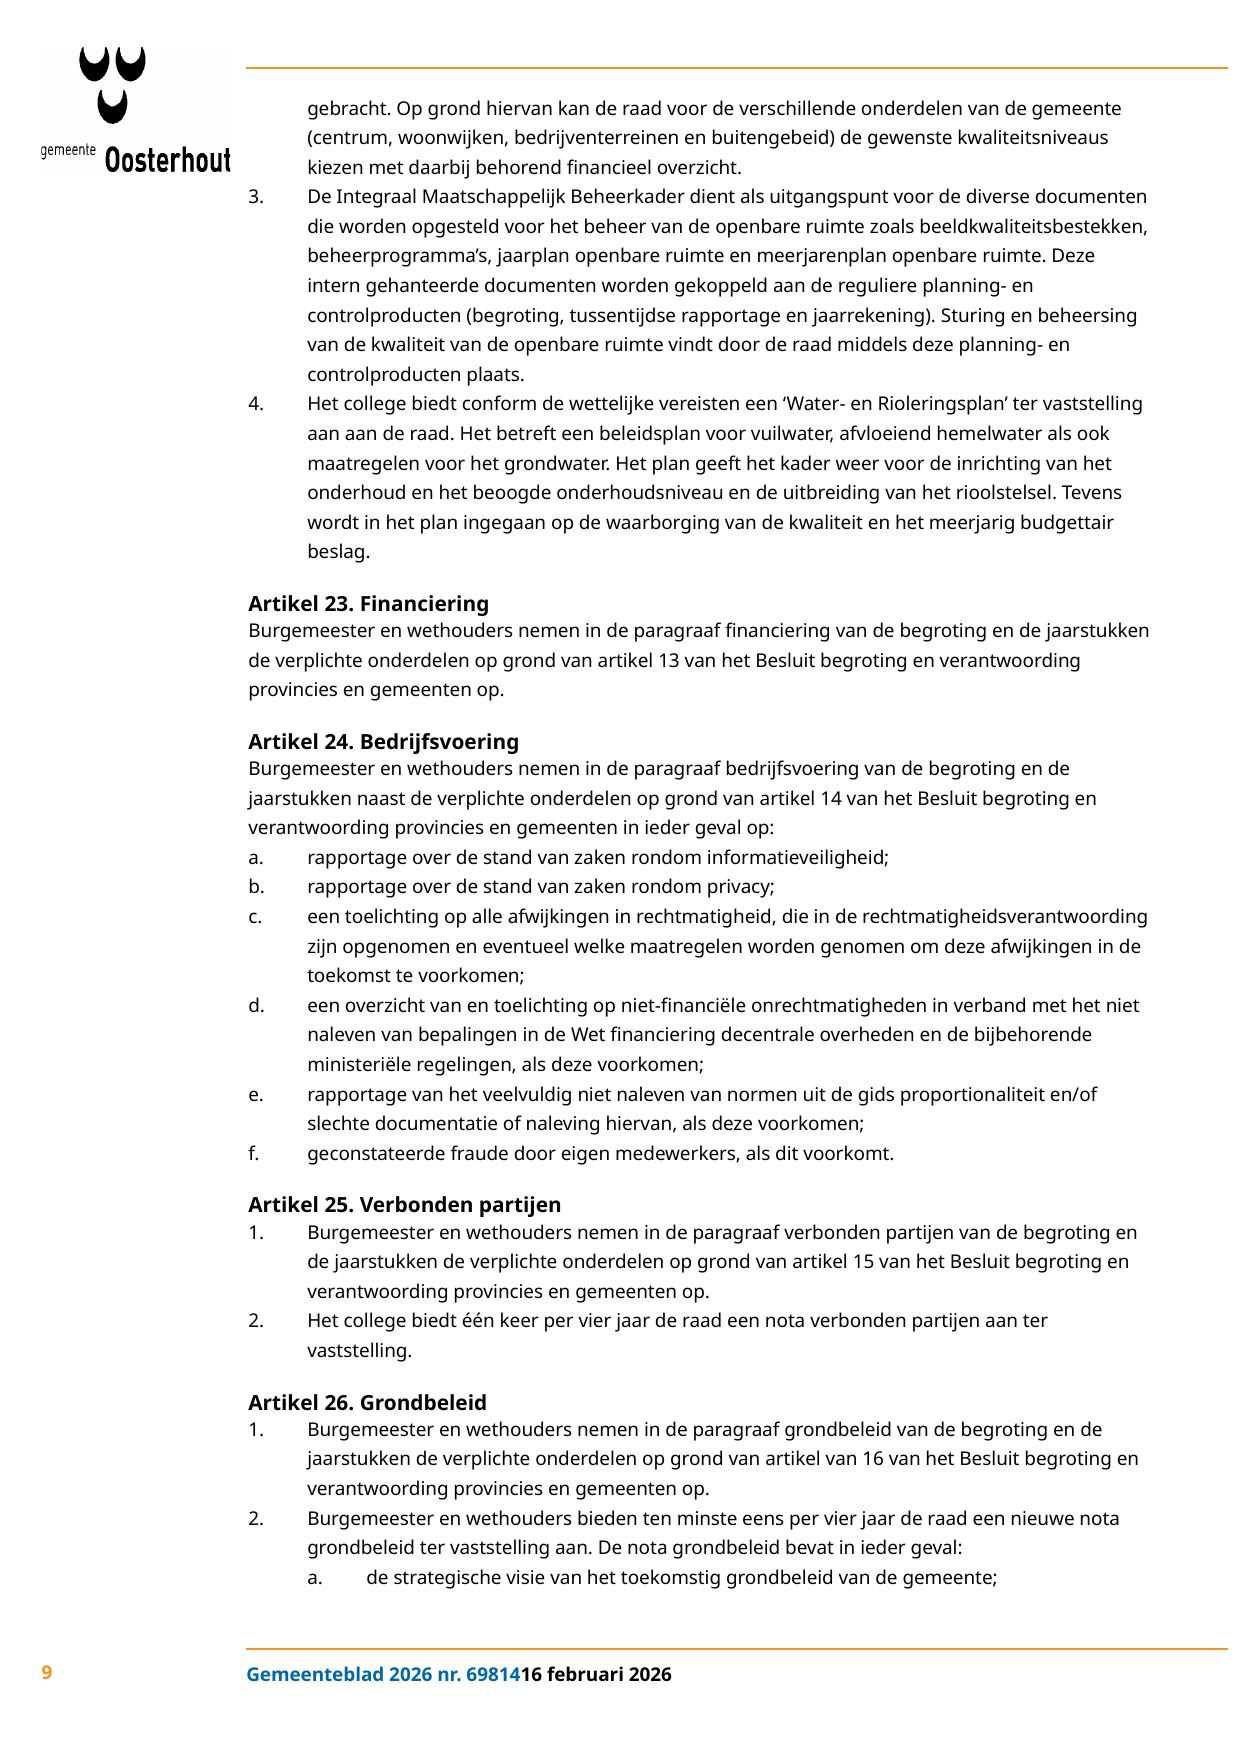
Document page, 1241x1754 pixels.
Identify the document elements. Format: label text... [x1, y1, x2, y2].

list een toelichting op alle afwijkingen in rechtmatigheid, die in de rechtmatigheidsverantwoording zijn opgenomen en eventueel welke maatregelen worden genomen om deze afwijkingen in de toekomst te voorkomen; [248, 903, 1152, 988]
list geconstateerde fraude door eigen medewerkers, als dit voorkomt. [248, 1140, 1152, 1166]
text Burgemeester en wethouders nemen in de paragraaf financiering van de begroting en de jaarstukken de verplichte onderdelen op grond van artikel 13 van het Besluit begroting en verantwoording provincies en gemeenten op. [248, 617, 1152, 702]
list een overzicht van en toelichting op niet-financiële onrechtmatigheden in verband met het niet naleven van bepalingen in de Wet financiering decentrale overheden en de bijbehorende ministeriële regelingen, als deze voorkomen; [248, 992, 1152, 1077]
picture [41, 47, 231, 172]
list gebracht. Op grond hiervan kan de raad voor de verschillende onderdelen van de gemeente (centrum, woonwijken, bedrijventerreinen en buitengebeid) de gewenste kwaliteitsniveaus kiezen met daarbij behorend financieel overzicht. [248, 95, 1152, 180]
list de strategische visie van het toekomstig grondbeleid van de gemeente; [307, 1564, 1152, 1590]
list Het college biedt één keer per vier jaar de raad een nota verbonden partijen aan ter vaststelling. [248, 1308, 1152, 1363]
list rapportage over de stand van zaken rondom privacy; [248, 874, 1152, 899]
list rapportage van het veelvuldig niet naleven van normen uit de gids proportionaliteit en/of slechte documentatie of naleving hiervan, als deze voorkomen; [248, 1081, 1152, 1136]
text Artikel 25. Verbonden partijen [248, 1190, 1152, 1219]
text Artikel 26. Grondbeleid [248, 1388, 1152, 1416]
list rapportage over de stand van zaken rondom informatieveiligheid; [248, 844, 1152, 870]
list De Integraal Maatschappelijk Beheerkader dient als uitgangspunt voor de diverse documenten die worden opgesteld voor het beheer van de openbare ruimte zoals beeldkwaliteitsbestekken, beheerprogramma’s, jaarplan openbare ruimte en meerjarenplan openbare ruimte. Deze intern gehanteerde documenten worden gekoppeld aan de reguliere planning- en controlproducten (begroting, tussentijdse rapportage en jaarrekening). Sturing en beheersing van de kwaliteit van de openbare ruimte vindt door de raad middels deze planning- en controlproducten plaats. [248, 183, 1152, 387]
text Artikel 23. Financiering [248, 589, 1152, 617]
list Burgemeester en wethouders nemen in de paragraaf grondbeleid van de begroting en de jaarstukken de verplichte onderdelen op grond van artikel van 16 van het Besluit begroting en verantwoording provincies en gemeenten op. [248, 1416, 1152, 1501]
list Burgemeester en wethouders nemen in de paragraaf verbonden partijen van de begroting en de jaarstukken de verplichte onderdelen op grond van artikel 15 van het Besluit begroting en verantwoording provincies en gemeenten op. [248, 1219, 1152, 1304]
list Het college biedt conform de wettelijke vereisten een ‘Water- en Rioleringsplan’ ter vaststelling aan aan de raad. Het betreft een beleidsplan voor vuilwater, afvloeiend hemelwater als ook maatregelen voor het grondwater. Het plan geeft het kader weer voor de inrichting van het onderhoud en het beoogde onderhoudsniveau en de uitbreiding van het rioolstelsel. Tevens wordt in het plan ingegaan op de waarborging van de kwaliteit en het meerjarig budgettair beslag. [248, 391, 1152, 564]
text Artikel 24. Bedrijfsvoering [248, 727, 1152, 755]
list Burgemeester en wethouders bieden ten minste eens per vier jaar de raad een nieuwe nota grondbeleid ter vaststelling aan. De nota grondbeleid bevat in ieder geval: [248, 1505, 1152, 1560]
text Burgemeester en wethouders nemen in de paragraaf bedrijfsvoering van de begroting en de jaarstukken naast de verplichte onderdelen op grond van artikel 14 van het Besluit begroting en verantwoording provincies en gemeenten in ieder geval op: [248, 755, 1152, 840]
